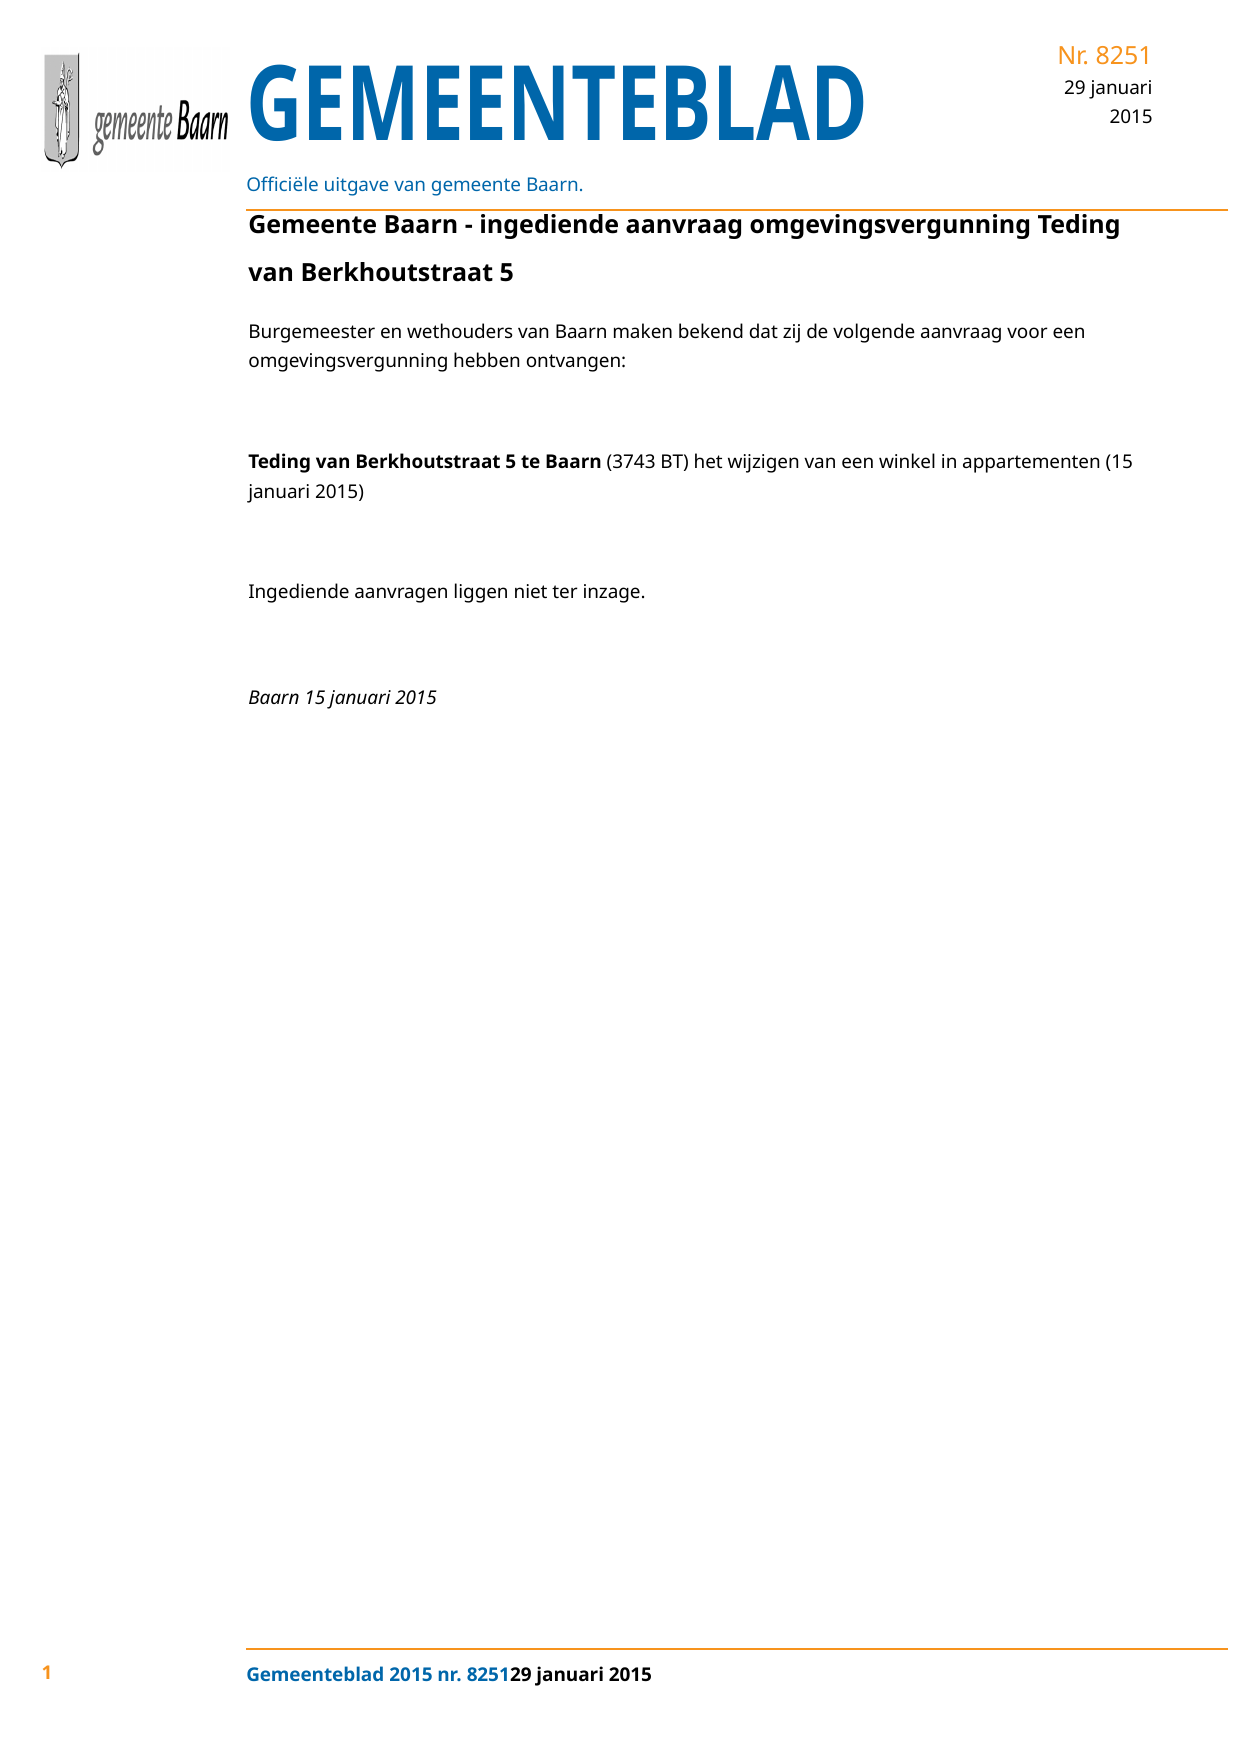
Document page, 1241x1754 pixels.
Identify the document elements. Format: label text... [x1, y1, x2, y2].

text Baarn 15 januari 2015 [248, 684, 1152, 710]
text Burgemeester en wethouders van Baarn maken bekend dat zij de volgende aanvraag voor een omgevingsvergunning hebben ontvangen: [248, 318, 1152, 373]
text Teding van Berkhoutstraat 5 te Baarn (3743 BT) het wijzigen van een winkel in appartementen (15 januari 2015) [248, 448, 1152, 504]
picture [41, 47, 231, 172]
text Ingediende aanvragen liggen niet ter inzage. [248, 579, 1152, 604]
text Gemeente Baarn - ingediende aanvraag omgevingsvergunning Teding van Berkhoutstraat 5 [248, 211, 1152, 288]
